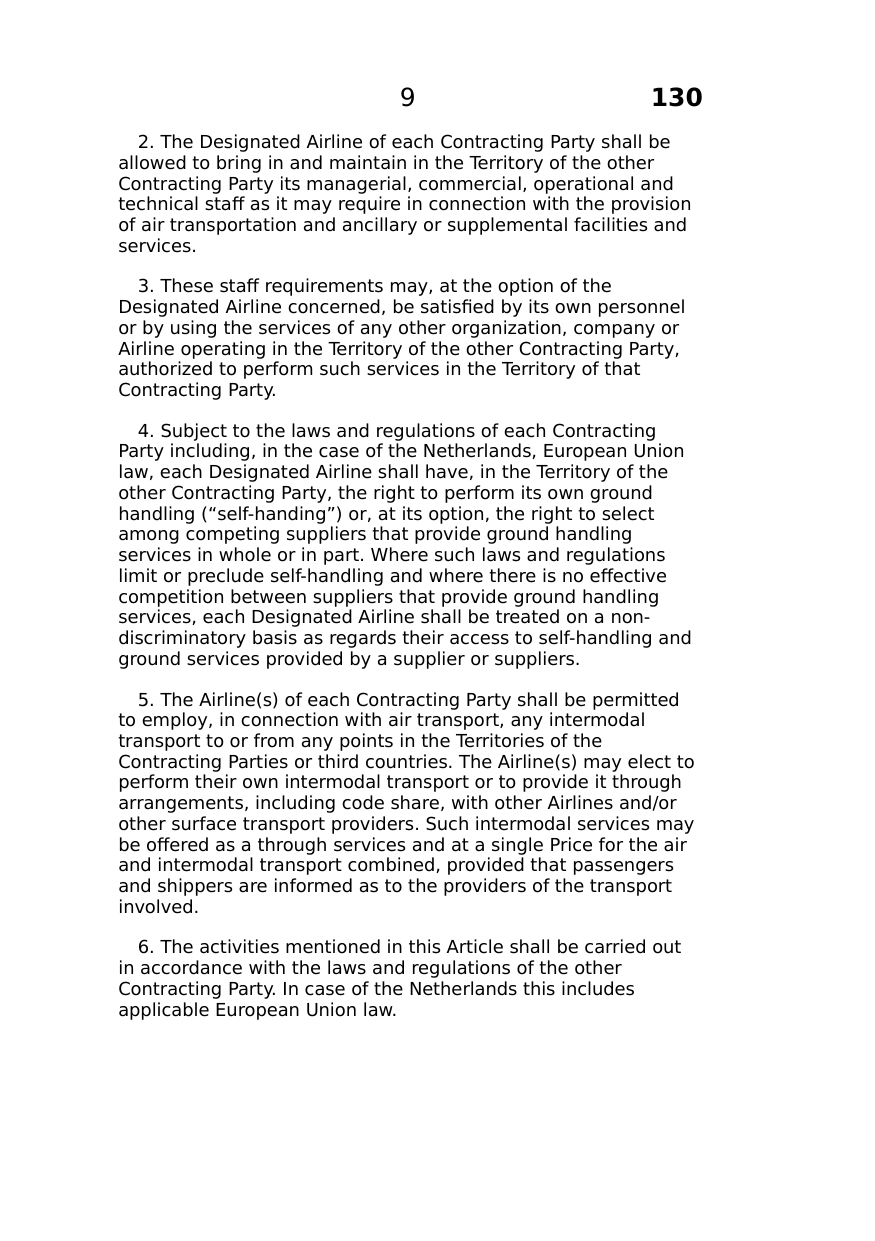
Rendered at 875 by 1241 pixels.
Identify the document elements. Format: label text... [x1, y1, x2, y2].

text 5. The Airline(s) of each Contracting Party shall be permitted to employ, in connection with air transport, any intermodal transport to or from any points in the Territories of the Contracting Parties or third countries. The Airline(s) may elect to perform their own intermodal transport or to provide it through arrangements, including code share, with other Airlines and/or other surface transport providers. Such intermodal services may be offered as a through services and at a single Price for the air and intermodal transport combined, provided that passengers and shippers are informed as to the providers of the transport involved. [118, 689, 703, 917]
text 3. These staff requirements may, at the option of the Designated Airline concerned, be satisfied by its own personnel or by using the services of any other organization, company or Airline operating in the Territory of the other Contracting Party, authorized to perform such services in the Territory of that Contracting Party. [118, 276, 703, 401]
text 4. Subject to the laws and regulations of each Contracting Party including, in the case of the Netherlands, European Union law, each Designated Airline shall have, in the Territory of the other Contracting Party, the right to perform its own ground handling (“self-handing”) or, at its option, the right to select among competing suppliers that provide ground handling services in whole or in part. Where such laws and regulations limit or preclude self-handling and where there is no effective competition between suppliers that provide ground handling services, each Designated Airline shall be treated on a non-discriminatory basis as regards their access to self-handling and ground services provided by a supplier or suppliers. [118, 421, 703, 669]
text 2. The Designated Airline of each Contracting Party shall be allowed to bring in and maintain in the Territory of the other Contracting Party its managerial, commercial, operational and technical staff as it may require in connection with the provision of air transportation and ancillary or supplemental facilities and services. [118, 132, 703, 256]
text 6. The activities mentioned in this Article shall be carried out in accordance with the laws and regulations of the other Contracting Party. In case of the Netherlands this includes applicable European Union law. [118, 937, 703, 1020]
